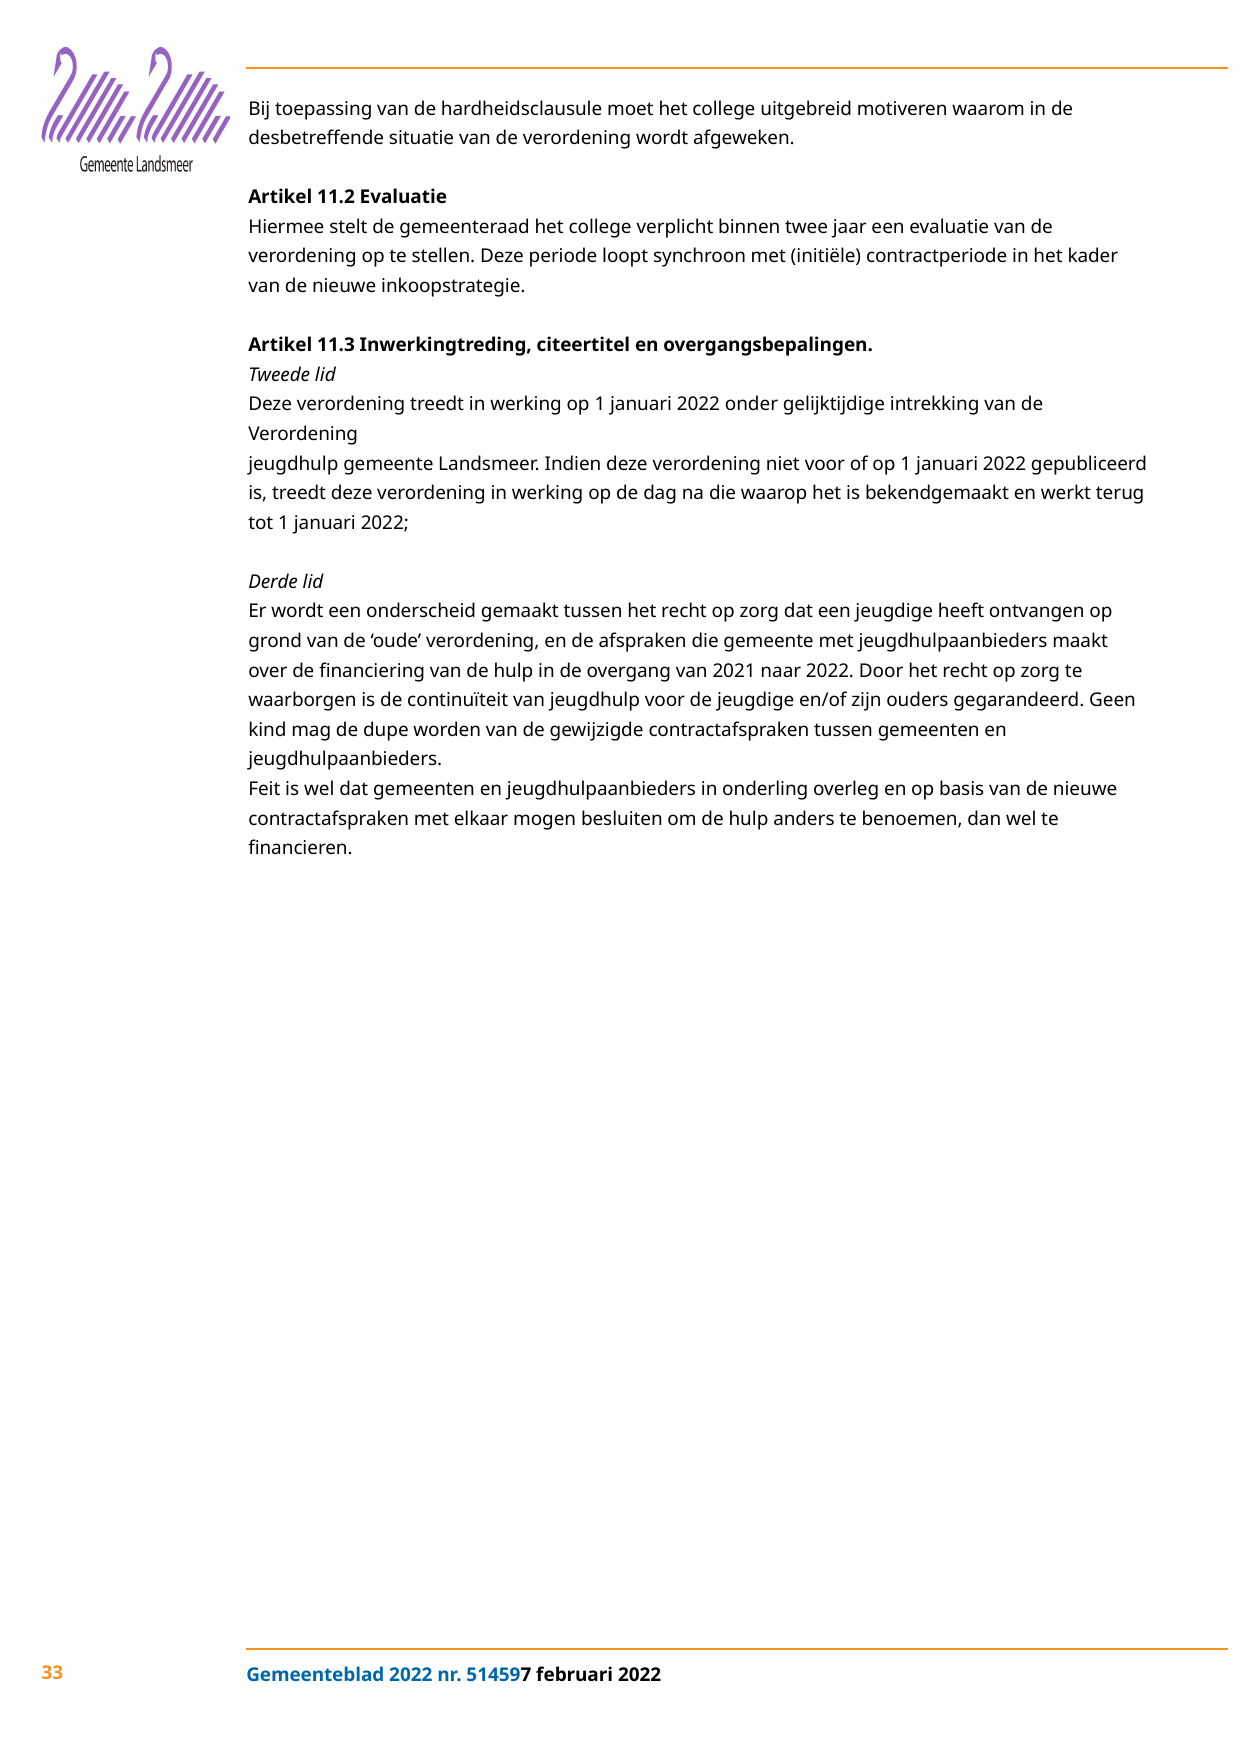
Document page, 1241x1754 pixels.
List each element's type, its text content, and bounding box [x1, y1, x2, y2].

text Hiermee stelt de gemeenteraad het college verplicht binnen twee jaar een evaluatie van de verordening op te stellen. Deze periode loopt synchroon met (initiële) contractperiode in het kader van de nieuwe inkoopstrategie. [248, 213, 1152, 298]
picture [41, 47, 231, 172]
text Derde lid [248, 568, 1152, 594]
text Bij toepassing van de hardheidsclausule moet het college uitgebreid motiveren waarom in de desbetreffende situatie van de verordening wordt afgeweken. [248, 95, 1152, 150]
text Er wordt een onderscheid gemaakt tussen het recht op zorg dat een jeugdige heeft ontvangen op grond van de ‘oude’ verordening, en de afspraken die gemeente met jeugdhulpaanbieders maakt over de financiering van de hulp in de overgang van 2021 naar 2022. Door het recht op zorg te waarborgen is de continuïteit van jeugdhulp voor de jeugdige en/of zijn ouders gegarandeerd. Geen kind mag de dupe worden van de gewijzigde contractafspraken tussen gemeenten en jeugdhulpaanbieders. [248, 598, 1152, 771]
text Tweede lid [248, 361, 1152, 387]
text Artikel 11.2 Evaluatie [248, 183, 1152, 209]
text Deze verordening treedt in werking op 1 januari 2022 onder gelijktijdige intrekking van de Verordening [248, 391, 1152, 446]
text Feit is wel dat gemeenten en jeugdhulpaanbieders in onderling overleg en op basis van de nieuwe contractafspraken met elkaar mogen besluiten om de hulp anders te benoemen, dan wel te financieren. [248, 775, 1152, 860]
text jeugdhulp gemeente Landsmeer. Indien deze verordening niet voor of op 1 januari 2022 gepubliceerd is, treedt deze verordening in werking op de dag na die waarop het is bekendgemaakt en werkt terug tot 1 januari 2022; [248, 450, 1152, 535]
text Artikel 11.3 Inwerkingtreding, citeertitel en overgangsbepalingen. [248, 331, 1152, 357]
